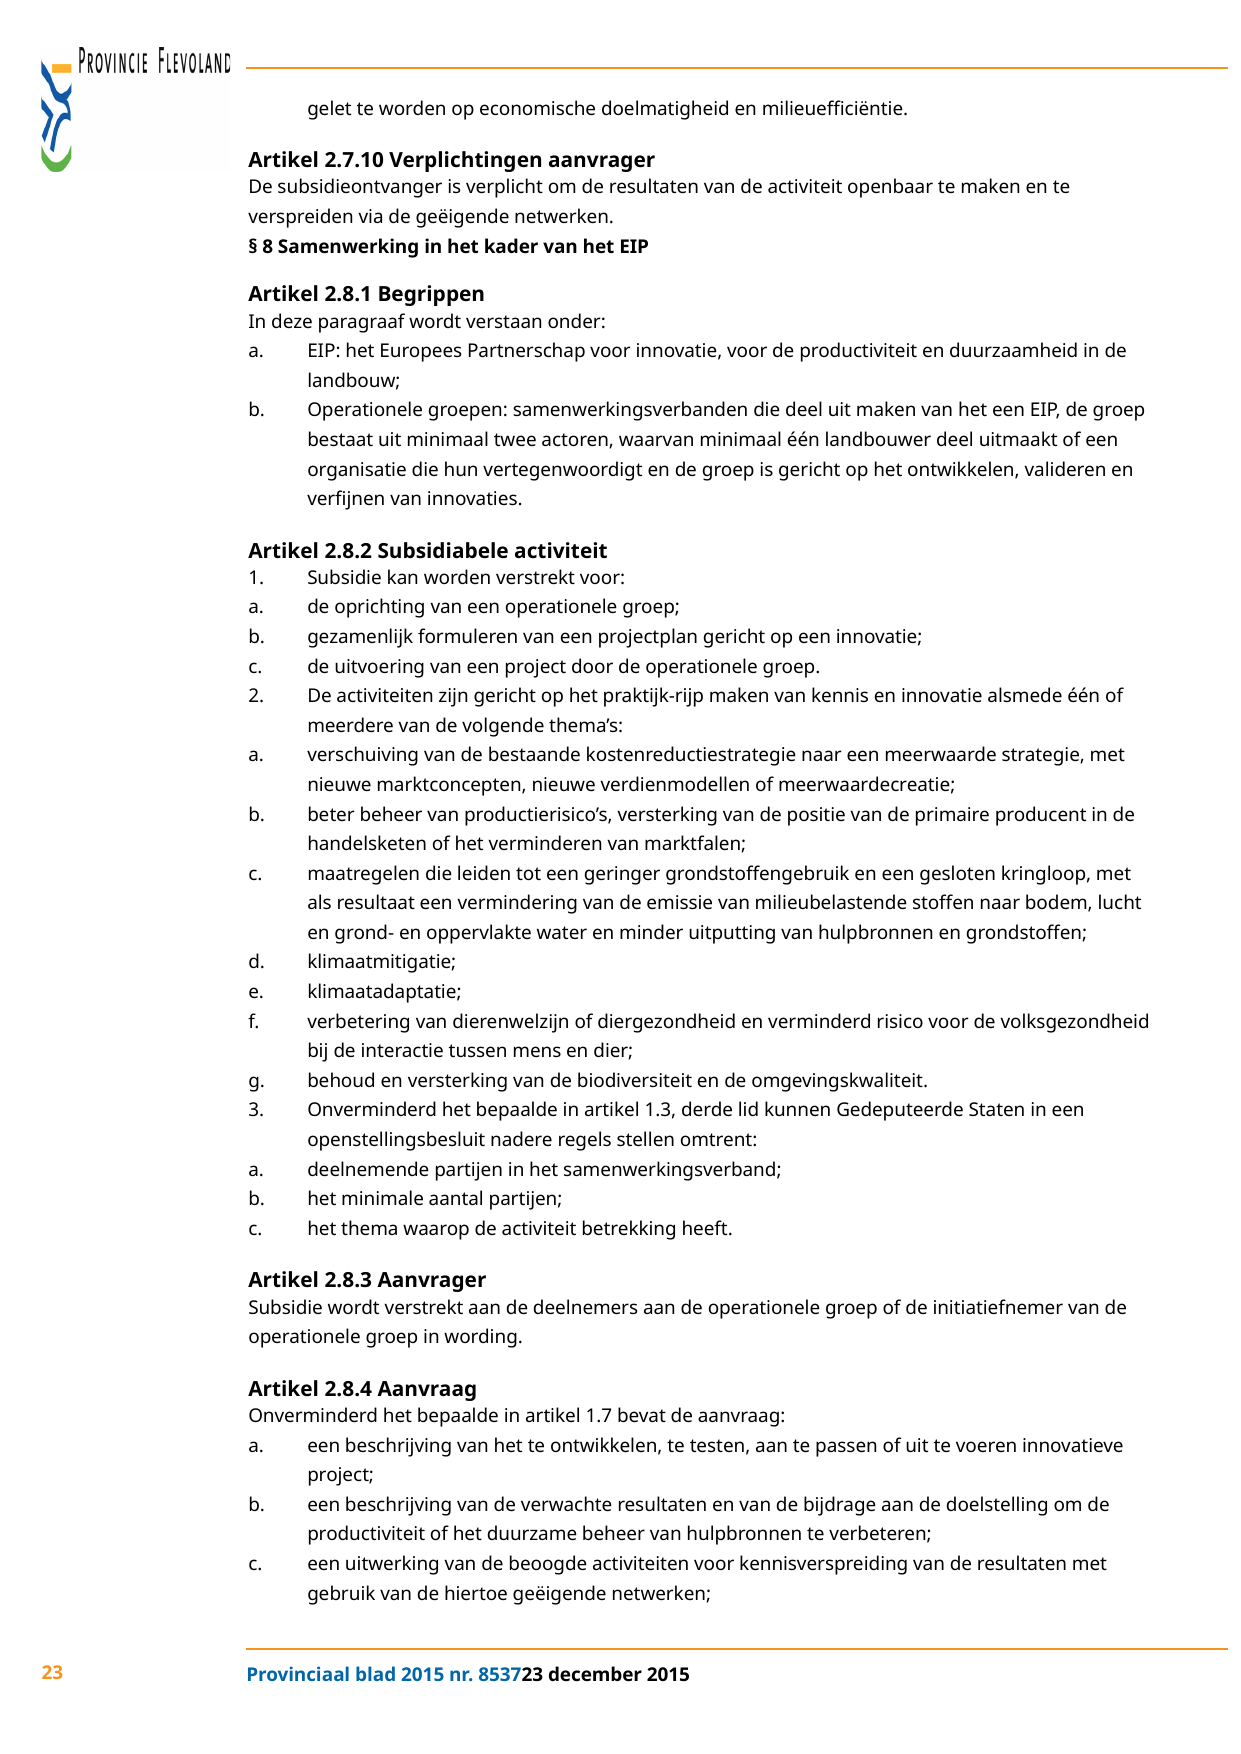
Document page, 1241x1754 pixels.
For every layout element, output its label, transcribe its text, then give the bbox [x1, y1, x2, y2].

list klimaatmitigatie; [248, 949, 1152, 974]
list het thema waarop de activiteit betrekking heeft. [248, 1215, 1152, 1241]
text De subsidieontvanger is verplicht om de resultaten van de activiteit openbaar te maken en te verspreiden via de geëigende netwerken. [248, 174, 1152, 229]
list gelet te worden op economische doelmatigheid en milieuefficiëntie. [248, 95, 1152, 121]
list behoud en versterking van de biodiversiteit en de omgevingskwaliteit. [248, 1067, 1152, 1093]
list verbetering van dierenwelzijn of diergezondheid en verminderd risico voor de volksgezondheid bij de interactie tussen mens en dier; [248, 1008, 1152, 1063]
list Operationele groepen: samenwerkingsverbanden die deel uit maken van het een EIP, de groep bestaat uit minimaal twee actoren, waarvan minimaal één landbouwer deel uitmaakt of een organisatie die hun vertegenwoordigt en de groep is gericht op het ontwikkelen, valideren en verfijnen van innovaties. [248, 397, 1152, 511]
text Artikel 2.8.3 Aanvrager [248, 1265, 1152, 1294]
list Subsidie kan worden verstrekt voor: [248, 564, 1152, 590]
list maatregelen die leiden tot een geringer grondstoffengebruik en een gesloten kringloop, met als resultaat een vermindering van de emissie van milieubelastende stoffen naar bodem, lucht en grond- en oppervlakte water en minder uitputting van hulpbronnen en grondstoffen; [248, 860, 1152, 945]
text Artikel 2.8.2 Subsidiabele activiteit [248, 536, 1152, 564]
list de uitvoering van een project door de operationele groep. [248, 653, 1152, 679]
text Onverminderd het bepaalde in artikel 1.7 bevat de aanvraag: [248, 1402, 1152, 1428]
list klimaatadaptatie; [248, 978, 1152, 1004]
text Artikel 2.8.4 Aanvraag [248, 1374, 1152, 1402]
list het minimale aantal partijen; [248, 1185, 1152, 1211]
list een beschrijving van het te ontwikkelen, te testen, aan te passen of uit te voeren innovatieve project; [248, 1432, 1152, 1487]
text § 8 Samenwerking in het kader van het EIP [248, 233, 1152, 258]
text Subsidie wordt verstrekt aan de deelnemers aan de operationele groep of de initiatiefnemer van de operationele groep in wording. [248, 1294, 1152, 1349]
text In deze paragraaf wordt verstaan onder: [248, 308, 1152, 333]
list verschuiving van de bestaande kostenreductiestrategie naar een meerwaarde strategie, met nieuwe marktconcepten, nieuwe verdienmodellen of meerwaardecreatie; [248, 742, 1152, 797]
picture [41, 47, 231, 172]
list een beschrijving van de verwachte resultaten en van de bijdrage aan de doelstelling om de productiviteit of het duurzame beheer van hulpbronnen te verbeteren; [248, 1491, 1152, 1546]
text Artikel 2.7.10 Verplichtingen aanvrager [248, 145, 1152, 174]
list De activiteiten zijn gericht op het praktijk-rijp maken van kennis en innovatie alsmede één of meerdere van de volgende thema’s: [248, 682, 1152, 738]
list beter beheer van productierisico’s, versterking van de positie van de primaire producent in de handelsketen of het verminderen van marktfalen; [248, 801, 1152, 856]
list gezamenlijk formuleren van een projectplan gericht op een innovatie; [248, 623, 1152, 649]
list een uitwerking van de beoogde activiteiten voor kennisverspreiding van de resultaten met gebruik van de hiertoe geëigende netwerken; [248, 1550, 1152, 1606]
list de oprichting van een operationele groep; [248, 594, 1152, 619]
list Onverminderd het bepaalde in artikel 1.3, derde lid kunnen Gedeputeerde Staten in een openstellingsbesluit nadere regels stellen omtrent: [248, 1097, 1152, 1152]
list EIP: het Europees Partnerschap voor innovatie, voor de productiviteit en duurzaamheid in de landbouw; [248, 337, 1152, 393]
text Artikel 2.8.1 Begrippen [248, 279, 1152, 308]
list deelnemende partijen in het samenwerkingsverband; [248, 1156, 1152, 1182]
